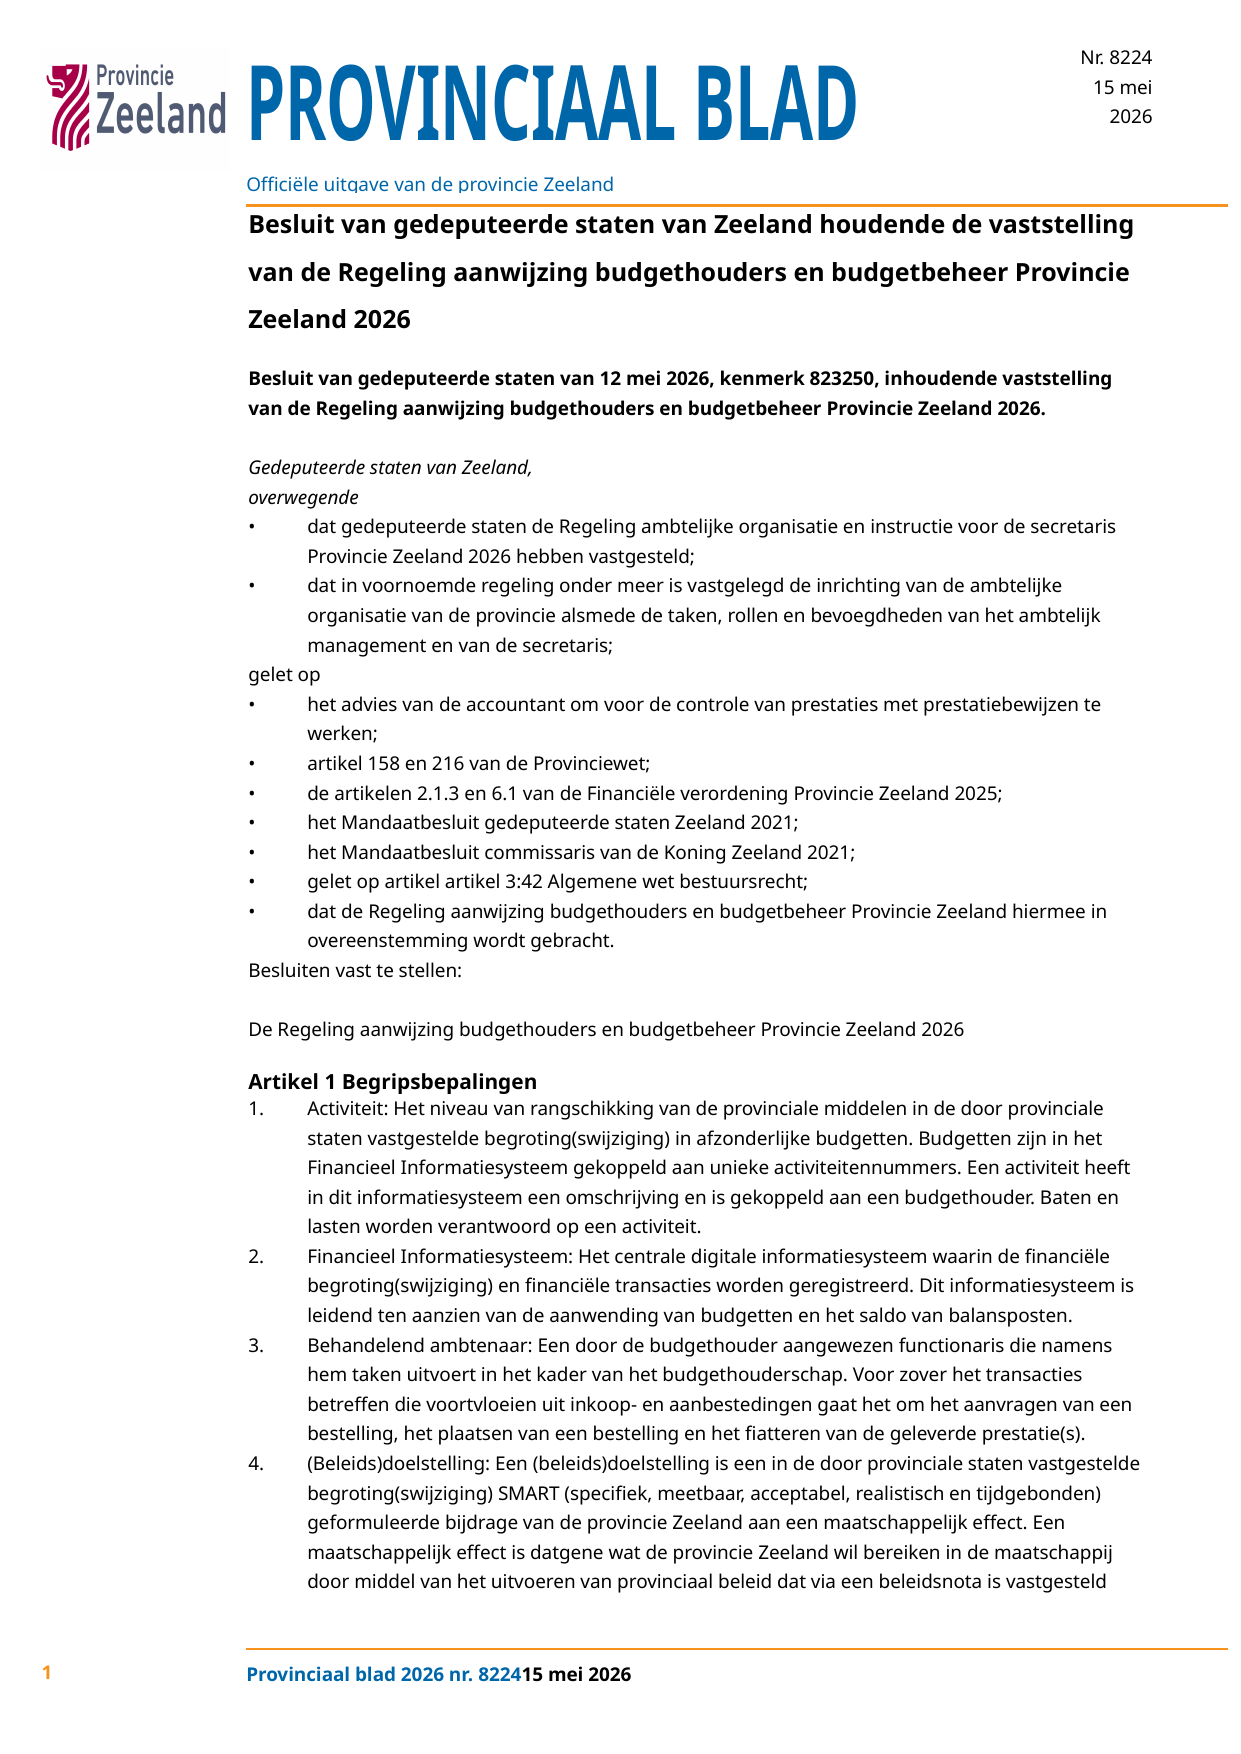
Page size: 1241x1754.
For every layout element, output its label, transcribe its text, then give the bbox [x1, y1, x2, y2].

list de artikelen 2.1.3 en 6.1 van de Financiële verordening Provincie Zeeland 2025; [248, 780, 1152, 805]
list dat de Regeling aanwijzing budgethouders en budgetbeheer Provincie Zeeland hiermee in overeenstemming wordt gebracht. [248, 898, 1152, 953]
text Besluit van gedeputeerde staten van 12 mei 2026, kenmerk 823250, inhoudende vaststelling van de Regeling aanwijzing budgethouders en budgetbeheer Provincie Zeeland 2026. [248, 366, 1152, 421]
text Besluit van gedeputeerde staten van Zeeland houdende de vaststelling van de Regeling aanwijzing budgethouders en budgetbeheer Provincie Zeeland 2026 [248, 207, 1152, 336]
list dat gedeputeerde staten de Regeling ambtelijke organisatie en instructie voor de secretaris Provincie Zeeland 2026 hebben vastgesteld; [248, 513, 1152, 569]
list het Mandaatbesluit commissaris van de Koning Zeeland 2021; [248, 839, 1152, 864]
list Behandelend ambtenaar: Een door de budgethouder aangewezen functionaris die namens hem taken uitvoert in het kader van het budgethouderschap. Voor zover het transacties betreffen die voortvloeien uit inkoop- en aanbestedingen gaat het om het aanvragen van een bestelling, het plaatsen van een bestelling en het fiatteren van de geleverde prestatie(s). [248, 1332, 1152, 1446]
list gelet op artikel artikel 3:42 Algemene wet bestuursrecht; [248, 868, 1152, 894]
list dat in voornoemde regeling onder meer is vastgelegd de inrichting van de ambtelijke organisatie van de provincie alsmede de taken, rollen en bevoegdheden van het ambtelijk management en van de secretaris; [248, 573, 1152, 657]
text Besluiten vast te stellen: [248, 957, 1152, 983]
text Artikel 1 Begripsbepalingen [248, 1067, 1152, 1095]
picture [41, 47, 231, 172]
list Financieel Informatiesysteem: Het centrale digitale informatiesysteem waarin de financiële begroting(swijziging) en financiële transacties worden geregistreerd. Dit informatiesysteem is leidend ten aanzien van de aanwending van budgetten en het saldo van balansposten. [248, 1243, 1152, 1328]
list het Mandaatbesluit gedeputeerde staten Zeeland 2021; [248, 809, 1152, 835]
list (Beleids)doelstelling: Een (beleids)doelstelling is een in de door provinciale staten vastgestelde begroting(swijziging) SMART (specifiek, meetbaar, acceptabel, realistisch en tijdgebonden) geformuleerde bijdrage van de provincie Zeeland aan een maatschappelijk effect. Een maatschappelijk effect is datgene wat de provincie Zeeland wil bereiken in de maatschappij door middel van het uitvoeren van provinciaal beleid dat via een beleidsnota is vastgesteld [248, 1450, 1152, 1594]
list Activiteit: Het niveau van rangschikking van de provinciale middelen in de door provinciale staten vastgestelde begroting(swijziging) in afzonderlijke budgetten. Budgetten zijn in het Financieel Informatiesysteem gekoppeld aan unieke activiteitennummers. Een activiteit heeft in dit informatiesysteem een omschrijving en is gekoppeld aan een budgethouder. Baten en lasten worden verantwoord op een activiteit. [248, 1095, 1152, 1239]
text De Regeling aanwijzing budgethouders en budgetbeheer Provincie Zeeland 2026 [248, 1016, 1152, 1042]
text gelet op [248, 661, 1152, 687]
text overwegende [248, 484, 1152, 509]
list het advies van de accountant om voor de controle van prestaties met prestatiebewijzen te werken; [248, 691, 1152, 746]
list artikel 158 en 216 van de Provinciewet; [248, 750, 1152, 776]
text Gedeputeerde staten van Zeeland, [248, 454, 1152, 480]
